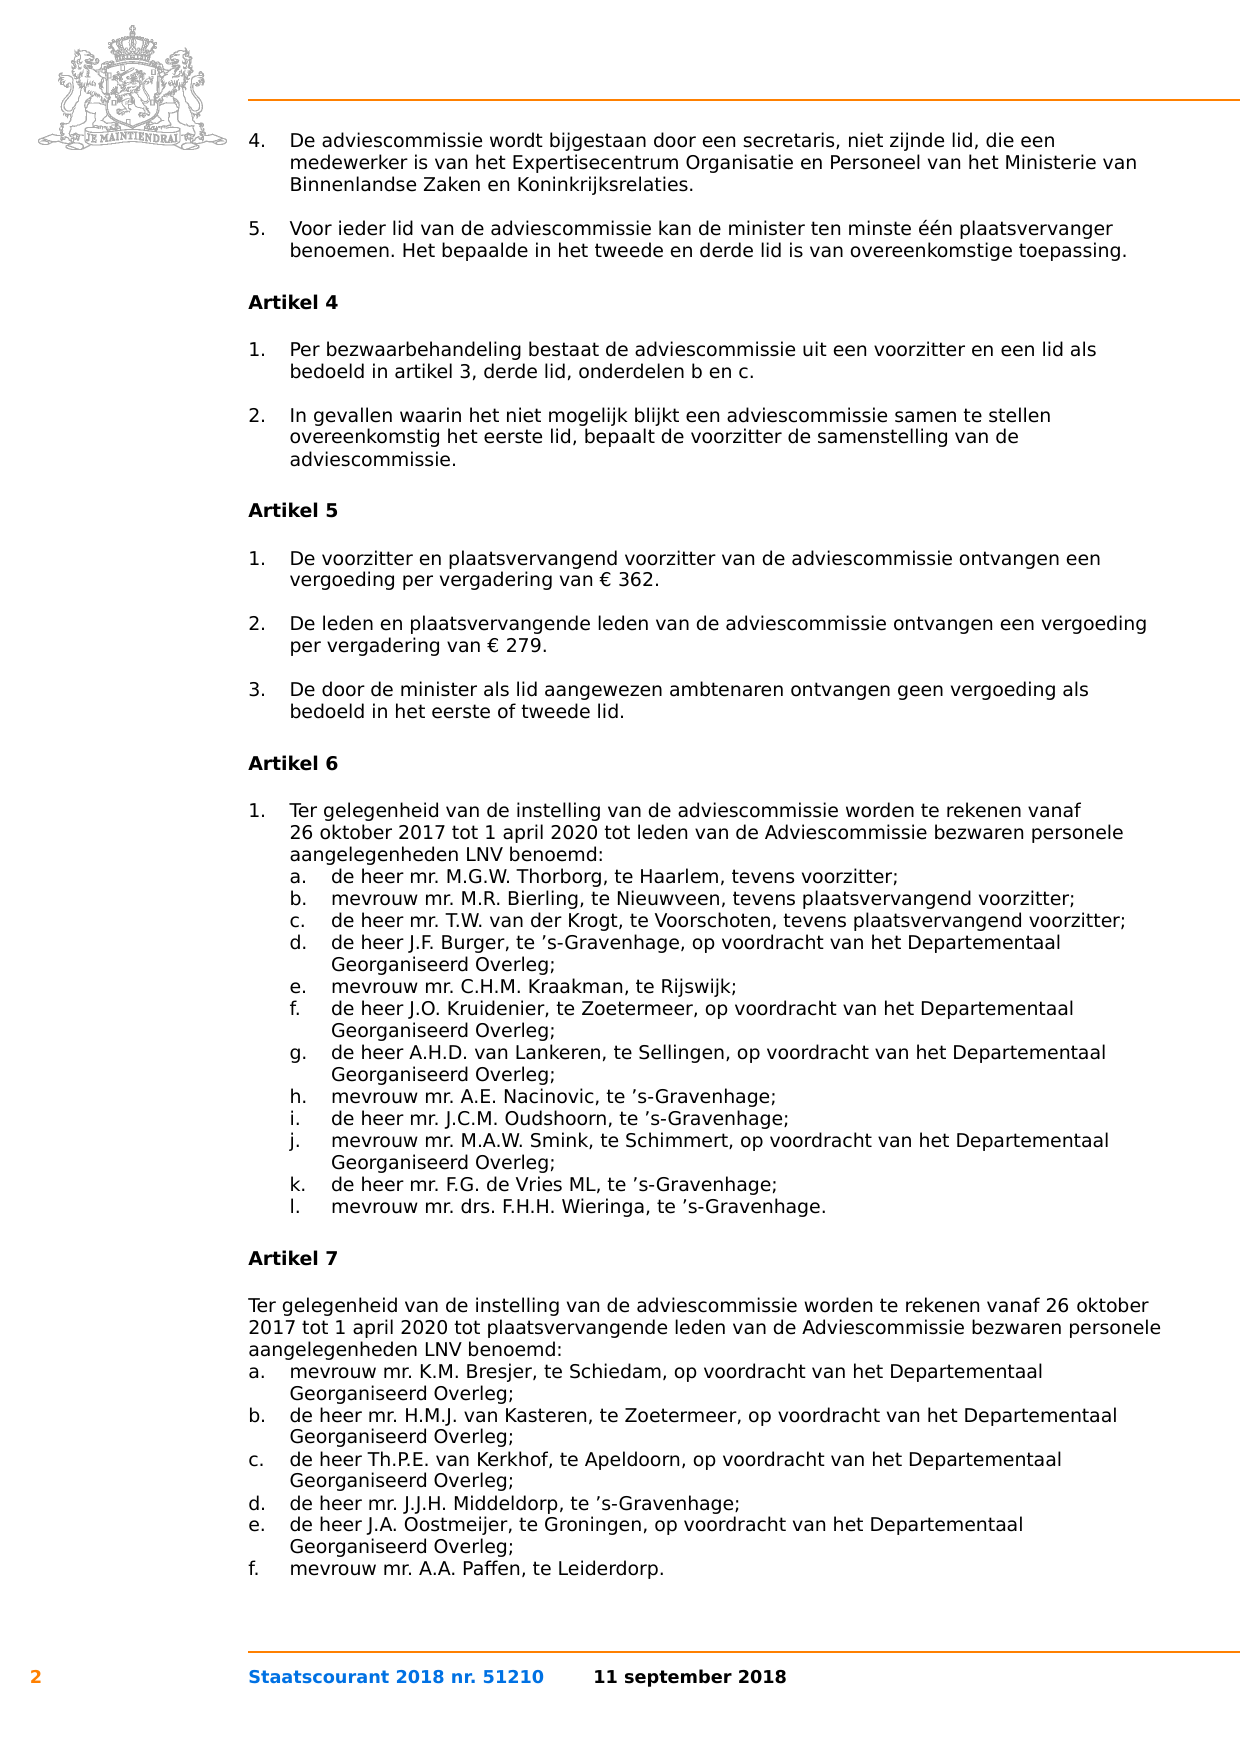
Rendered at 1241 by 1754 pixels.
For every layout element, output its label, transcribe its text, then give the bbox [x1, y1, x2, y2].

subtitle Artikel 4 [248, 292, 1163, 314]
text 3. De door de minister als lid aangewezen ambtenaren ontvangen geen vergoeding als bedoeld in het eerste of tweede lid. [248, 679, 1163, 723]
text b. de heer mr. H.M.J. van Kasteren, te Zoetermeer, op voordracht van het Departementaal Georganiseerd Overleg; [248, 1404, 1163, 1448]
text 2. De leden en plaatsvervangende leden van de adviescommissie ontvangen een vergoeding per vergadering van € 279. [248, 613, 1163, 657]
text f. mevrouw mr. A.A. Paffen, te Leiderdorp. [248, 1558, 1163, 1580]
text d. de heer J.F. Burger, te ’s-Gravenhage, op voordracht van het Departementaal Georganiseerd Overleg; [289, 932, 1163, 976]
text 5. Voor ieder lid van de adviescommissie kan de minister ten minste één plaatsvervanger benoemen. Het bepaalde in het tweede en derde lid is van overeenkomstige toepassing. [248, 218, 1163, 262]
text g. de heer A.H.D. van Lankeren, te Sellingen, op voordracht van het Departementaal Georganiseerd Overleg; [289, 1042, 1163, 1086]
text f. de heer J.O. Kruidenier, te Zoetermeer, op voordracht van het Departementaal Georganiseerd Overleg; [289, 998, 1163, 1042]
subtitle Artikel 6 [248, 753, 1163, 775]
picture [38, 25, 227, 150]
text c. de heer Th.P.E. van Kerkhof, te Apeldoorn, op voordracht van het Departementaal Georganiseerd Overleg; [248, 1448, 1163, 1492]
text 1. Ter gelegenheid van de instelling van de adviescommissie worden te rekenen vanaf 26 oktober 2017 tot 1 april 2020 tot leden van de Adviescommissie bezwaren personele aangelegenheden LNV benoemd: [248, 800, 1163, 866]
text i. de heer mr. J.C.M. Oudshoorn, te ’s-Gravenhage; [289, 1108, 1163, 1130]
text l. mevrouw mr. drs. F.H.H. Wieringa, te ’s-Gravenhage. [289, 1196, 1163, 1218]
text a. mevrouw mr. K.M. Bresjer, te Schiedam, op voordracht van het Departementaal Georganiseerd Overleg; [248, 1361, 1163, 1404]
text 2. In gevallen waarin het niet mogelijk blijkt een adviescommissie samen te stellen overeenkomstig het eerste lid, bepaalt de voorzitter de samenstelling van de adviescommissie. [248, 404, 1163, 470]
text e. mevrouw mr. C.H.M. Kraakman, te Rijswijk; [289, 976, 1163, 998]
text j. mevrouw mr. M.A.W. Smink, te Schimmert, op voordracht van het Departementaal Georganiseerd Overleg; [289, 1130, 1163, 1174]
text h. mevrouw mr. A.E. Nacinovic, te ’s-Gravenhage; [289, 1086, 1163, 1108]
text a. de heer mr. M.G.W. Thorborg, te Haarlem, tevens voorzitter; [289, 866, 1163, 888]
text c. de heer mr. T.W. van der Krogt, te Voorschoten, tevens plaatsvervangend voorzitter; [289, 910, 1163, 932]
text b. mevrouw mr. M.R. Bierling, te Nieuwveen, tevens plaatsvervangend voorzitter; [289, 888, 1163, 910]
text Ter gelegenheid van de instelling van de adviescommissie worden te rekenen vanaf 26 oktober 2017 tot 1 april 2020 tot plaatsvervangende leden van de Adviescommissie bezwaren personele aangelegenheden LNV benoemd: [248, 1294, 1163, 1361]
text k. de heer mr. F.G. de Vries ML, te ’s-Gravenhage; [289, 1174, 1163, 1196]
text 4. De adviescommissie wordt bijgestaan door een secretaris, niet zijnde lid, die een medewerker is van het Expertisecentrum Organisatie en Personeel van het Ministerie van Binnenlandse Zaken en Koninkrijksrelaties. [248, 130, 1163, 196]
text e. de heer J.A. Oostmeijer, te Groningen, op voordracht van het Departementaal Georganiseerd Overleg; [248, 1514, 1163, 1558]
text 1. Per bezwaarbehandeling bestaat de adviescommissie uit een voorzitter en een lid als bedoeld in artikel 3, derde lid, onderdelen b en c. [248, 339, 1163, 383]
subtitle Artikel 7 [248, 1248, 1163, 1269]
text 1. De voorzitter en plaatsvervangend voorzitter van de adviescommissie ontvangen een vergoeding per vergadering van € 362. [248, 547, 1163, 591]
subtitle Artikel 5 [248, 500, 1163, 522]
text d. de heer mr. J.J.H. Middeldorp, te ’s-Gravenhage; [248, 1492, 1163, 1514]
